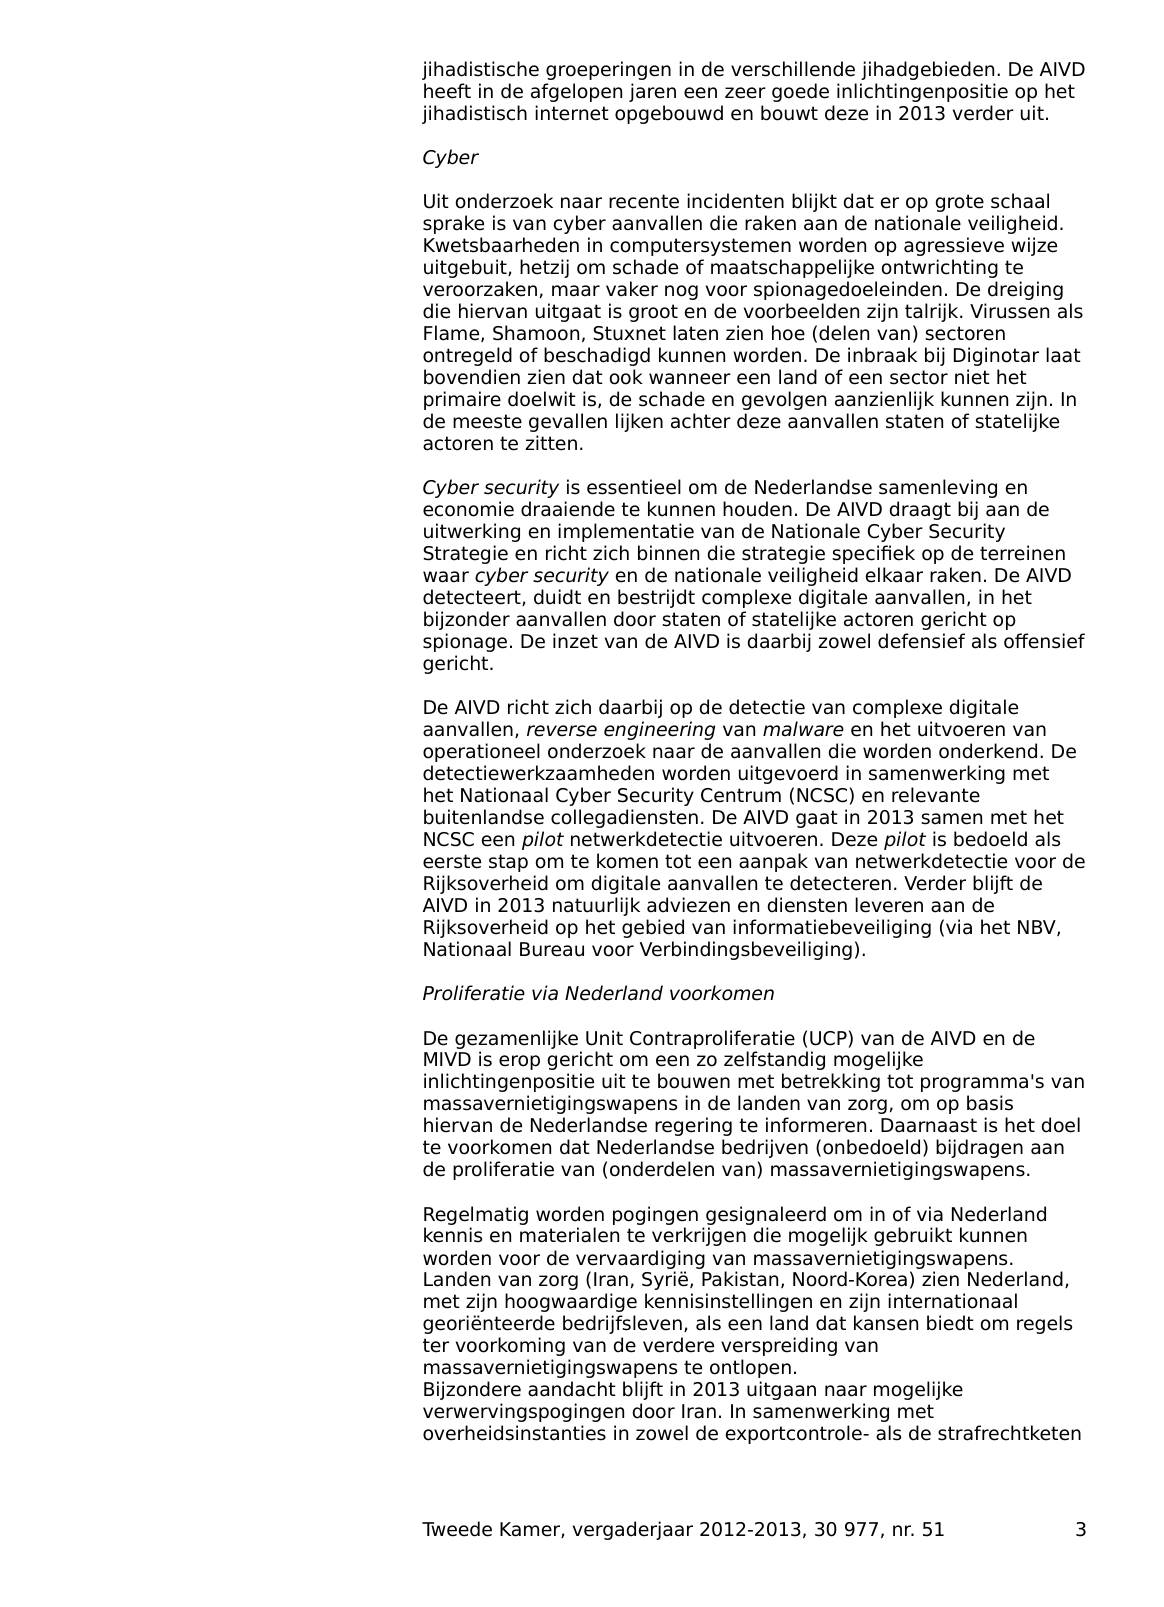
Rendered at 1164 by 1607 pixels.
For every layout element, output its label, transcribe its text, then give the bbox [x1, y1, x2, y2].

text jihadistische groeperingen in de verschillende jihadgebieden. De AIVD heeft in de afgelopen jaren een zeer goede inlichtingenpositie op het jihadistisch internet opgebouwd en bouwt deze in 2013 verder uit. [422, 59, 1087, 125]
text De AIVD richt zich daarbij op de detectie van complexe digitale aanvallen, reverse engineering van malware en het uitvoeren van operationeel onderzoek naar de aanvallen die worden onderkend. De detectiewerkzaamheden worden uitgevoerd in samenwerking met het Nationaal Cyber Security Centrum (NCSC) en relevante buitenlandse collegadiensten. De AIVD gaat in 2013 samen met het NCSC een pilot netwerkdetectie uitvoeren. Deze pilot is bedoeld als eerste stap om te komen tot een aanpak van netwerkdetectie voor de Rijksoverheid om digitale aanvallen te detecteren. Verder blijft de AIVD in 2013 natuurlijk adviezen en diensten leveren aan de Rijksoverheid op het gebied van informatiebeveiliging (via het NBV, Nationaal Bureau voor Verbindingsbeveiliging). [422, 697, 1087, 961]
text Uit onderzoek naar recente incidenten blijkt dat er op grote schaal sprake is van cyber aanvallen die raken aan de nationale veiligheid. Kwetsbaarheden in computersystemen worden op agressieve wijze uitgebuit, hetzij om schade of maatschappelijke ontwrichting te veroorzaken, maar vaker nog voor spionagedoeleinden. De dreiging die hiervan uitgaat is groot en de voorbeelden zijn talrijk. Virussen als Flame, Shamoon, Stuxnet laten zien hoe (delen van) sectoren ontregeld of beschadigd kunnen worden. De inbraak bij Diginotar laat bovendien zien dat ook wanneer een land of een sector niet het primaire doelwit is, de schade en gevolgen aanzienlijk kunnen zijn. In de meeste gevallen lijken achter deze aanvallen staten of statelijke actoren te zitten. [422, 191, 1087, 455]
subtitle Cyber [422, 147, 1087, 169]
text Regelmatig worden pogingen gesignaleerd om in of via Nederland kennis en materialen te verkrijgen die mogelijk gebruikt kunnen worden voor de vervaardiging van massavernietigingswapens. Landen van zorg (Iran, Syrië, Pakistan, Noord-Korea) zien Nederland, met zijn hoogwaardige kennisinstellingen en zijn internationaal georiënteerde bedrijfsleven, als een land dat kansen biedt om regels ter voorkoming van de verdere verspreiding van massavernietigingswapens te ontlopen. [422, 1203, 1087, 1379]
text Bijzondere aandacht blijft in 2013 uitgaan naar mogelijke verwervingspogingen door Iran. In samenwerking met overheidsinstanties in zowel de exportcontrole- als de strafrechtketen [422, 1379, 1087, 1445]
subtitle Proliferatie via Nederland voorkomen [422, 983, 1087, 1005]
text Cyber security is essentieel om de Nederlandse samenleving en economie draaiende te kunnen houden. De AIVD draagt bij aan de uitwerking en implementatie van de Nationale Cyber Security Strategie en richt zich binnen die strategie specifiek op de terreinen waar cyber security en de nationale veiligheid elkaar raken. De AIVD detecteert, duidt en bestrijdt complexe digitale aanvallen, in het bijzonder aanvallen door staten of statelijke actoren gericht op spionage. De inzet van de AIVD is daarbij zowel defensief als offensief gericht. [422, 477, 1087, 675]
text De gezamenlijke Unit Contraproliferatie (UCP) van de AIVD en de MIVD is erop gericht om een zo zelfstandig mogelijke inlichtingenpositie uit te bouwen met betrekking tot programma's van massavernietigingswapens in de landen van zorg, om op basis hiervan de Nederlandse regering te informeren. Daarnaast is het doel te voorkomen dat Nederlandse bedrijven (onbedoeld) bijdragen aan de proliferatie van (onderdelen van) massavernietigingswapens. [422, 1027, 1087, 1181]
